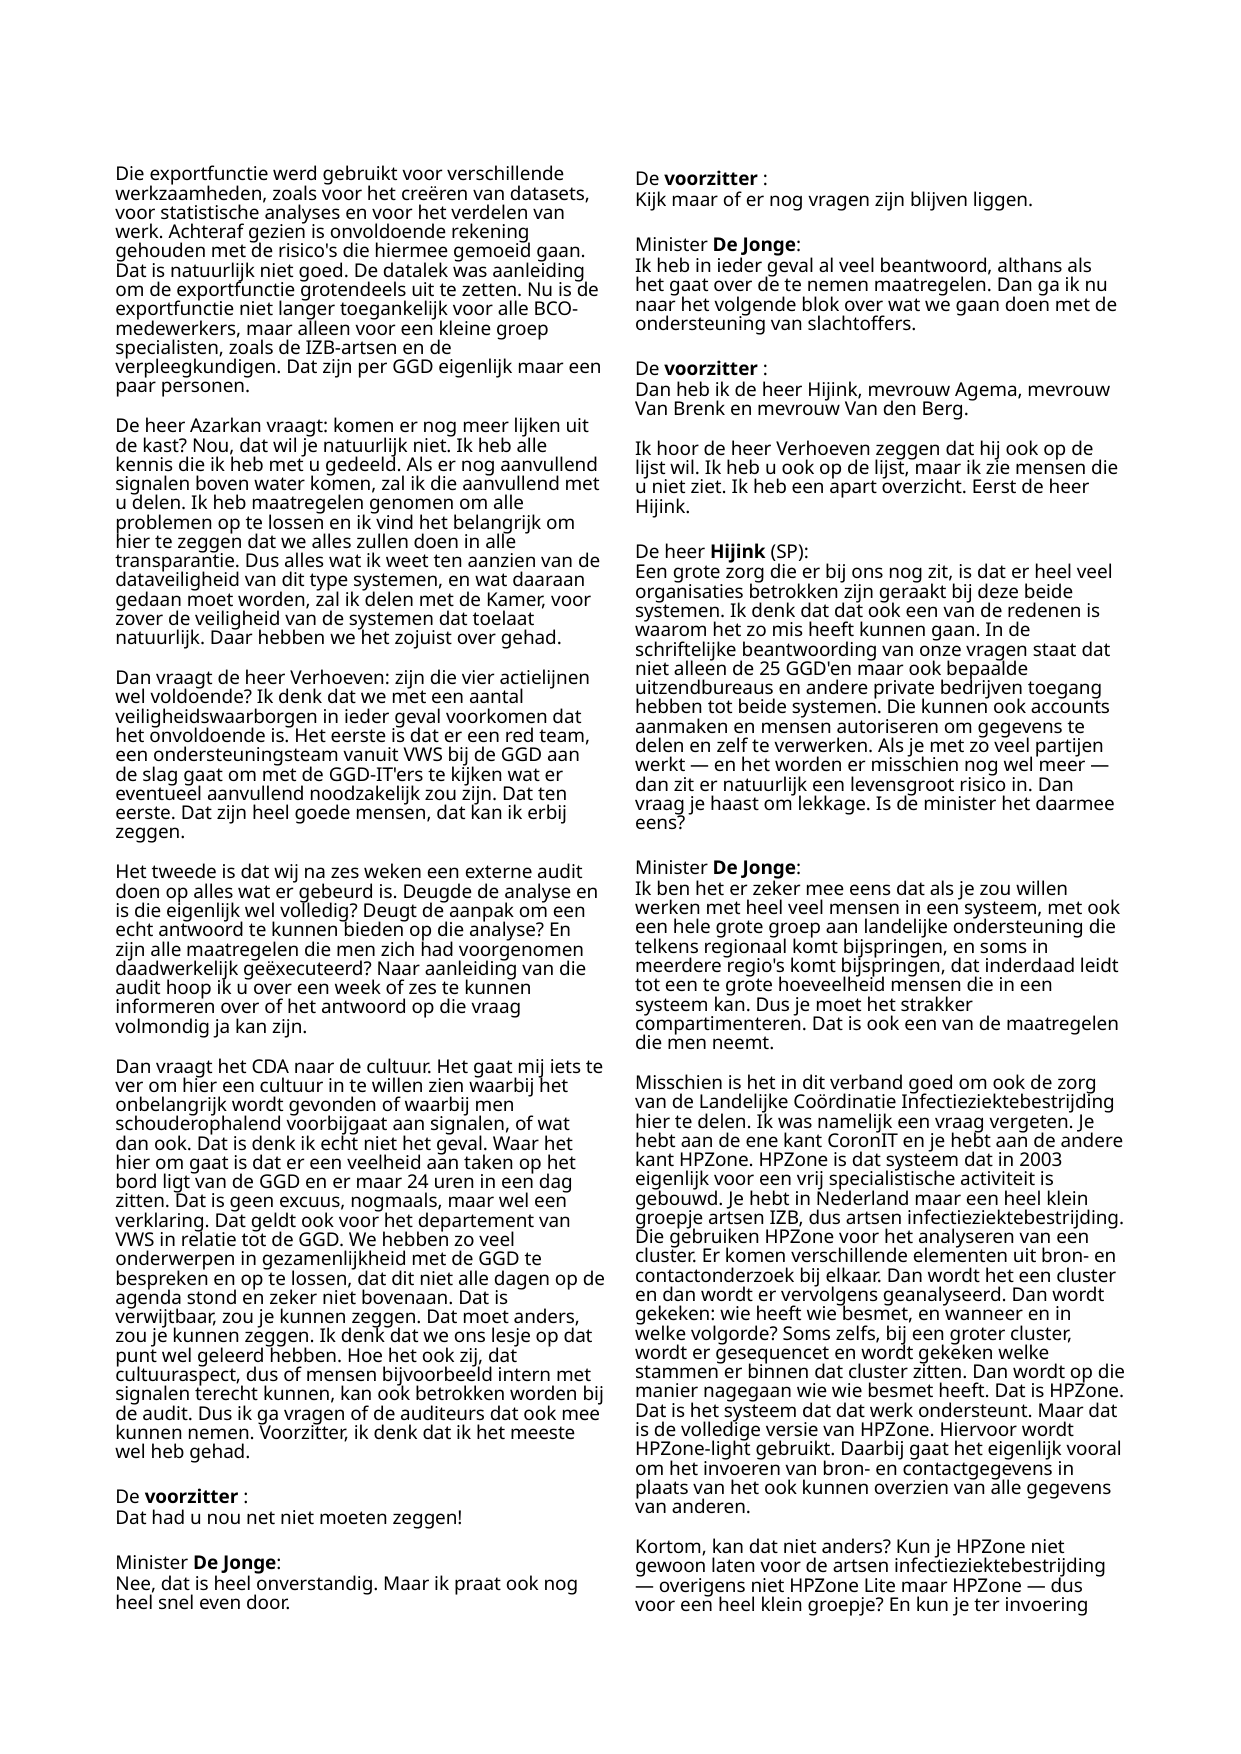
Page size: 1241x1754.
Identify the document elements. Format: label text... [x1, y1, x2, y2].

text Die exportfunctie werd gebruikt voor verschillende werkzaamheden, zoals voor het creëren van datasets, voor statistische analyses en voor het verdelen van werk. Achteraf gezien is onvoldoende rekening gehouden met de risico's die hiermee gemoeid gaan. Dat is natuurlijk niet goed. De datalek was aanleiding om de exportfunctie grotendeels uit te zetten. Nu is de exportfunctie niet langer toegankelijk voor alle BCO-medewerkers, maar alleen voor een kleine groep specialisten, zoals de IZB-artsen en de verpleegkundigen. Dat zijn per GGD eigenlijk maar een paar personen. [115, 165, 605, 397]
text Ik ben het er zeker mee eens dat als je zou willen werken met heel veel mensen in een systeem, met ook een hele grote groep aan landelijke ondersteuning die telkens regionaal komt bijspringen, en soms in meerdere regio's komt bijspringen, dat inderdaad leidt tot een te grote hoeveelheid mensen die in een systeem kan. Dus je moet het strakker compartimenteren. Dat is ook een van de maatregelen die men neemt. [635, 880, 1125, 1053]
text Dan vraagt de heer Verhoeven: zijn die vier actielijnen wel voldoende? Ik denk dat we met een aantal veiligheidswaarborgen in ieder geval voorkomen dat het onvoldoende is. Het eerste is dat er een red team, een ondersteuningsteam vanuit VWS bij de GGD aan de slag gaat om met de GGD-IT'ers te kijken wat er eventueel aanvullend noodzakelijk zou zijn. Dat ten eerste. Dat zijn heel goede mensen, dat kan ik erbij zeggen. [115, 669, 605, 843]
text Minister De Jonge: [115, 1549, 605, 1575]
text De voorzitter : [115, 1483, 605, 1509]
text Ik hoor de heer Verhoeven zeggen dat hij ook op de lijst wil. Ik heb u ook op de lijst, maar ik zie mensen die u niet ziet. Ik heb een apart overzicht. Eerst de heer Hijink. [635, 440, 1125, 517]
text Nee, dat is heel onverstandig. Maar ik praat ook nog heel snel even door. [115, 1575, 605, 1613]
text Dan heb ik de heer Hijink, mevrouw Agema, mevrouw Van Brenk en mevrouw Van den Berg. [635, 381, 1125, 419]
text De heer Azarkan vraagt: komen er nog meer lijken uit de kast? Nou, dat wil je natuurlijk niet. Ik heb alle kennis die ik heb met u gedeeld. Als er nog aanvullend signalen boven water komen, zal ik die aanvullend met u delen. Ik heb maatregelen genomen om alle problemen op te lossen en ik vind het belangrijk om hier te zeggen dat we alles zullen doen in alle transparantie. Dus alles wat ik weet ten aanzien van de dataveiligheid van dit type systemen, en wat daaraan gedaan moet worden, zal ik delen met de Kamer, voor zover de veiligheid van de systemen dat toelaat natuurlijk. Daar hebben we het zojuist over gehad. [115, 417, 605, 648]
text De heer Hijink (SP): [635, 538, 1125, 563]
text Dan vraagt het CDA naar de cultuur. Het gaat mij iets te ver om hier een cultuur in te willen zien waarbij het onbelangrijk wordt gevonden of waarbij men schouderophalend voorbijgaat aan signalen, of wat dan ook. Dat is denk ik echt niet het geval. Waar het hier om gaat is dat er een veelheid aan taken op het bord ligt van de GGD en er maar 24 uren in een dag zitten. Dat is geen excuus, nogmaals, maar wel een verklaring. Dat geldt ook voor het departement van VWS in relatie tot de GGD. We hebben zo veel onderwerpen in gezamenlijkheid met de GGD te bespreken en op te lossen, dat dit niet alle dagen op de agenda stond en zeker niet bovenaan. Dat is verwijtbaar, zou je kunnen zeggen. Dat moet anders, zou je kunnen zeggen. Ik denk dat we ons lesje op dat punt wel geleerd hebben. Hoe het ook zij, dat cultuuraspect, dus of mensen bijvoorbeeld intern met signalen terecht kunnen, kan ook betrokken worden bij de audit. Dus ik ga vragen of de auditeurs dat ook mee kunnen nemen. Voorzitter, ik denk dat ik het meeste wel heb gehad. [115, 1058, 605, 1462]
text Dat had u nou net niet moeten zeggen! [115, 1509, 605, 1528]
text Kortom, kan dat niet anders? Kun je HPZone niet gewoon laten voor de artsen infectieziektebestrijding — overigens niet HPZone Lite maar HPZone — dus voor een heel klein groepje? En kun je ter invoering [635, 1538, 1125, 1615]
text Minister De Jonge: [635, 231, 1125, 257]
text Het tweede is dat wij na zes weken een externe audit doen op alles wat er gebeurd is. Deugde de analyse en is die eigenlijk wel volledig? Deugt de aanpak om een echt antwoord te kunnen bieden op die analyse? En zijn alle maatregelen die men zich had voorgenomen daadwerkelijk geëxecuteerd? Naar aanleiding van die audit hoop ik u over een week of zes te kunnen informeren over of het antwoord op die vraag volmondig ja kan zijn. [115, 863, 605, 1037]
text Misschien is het in dit verband goed om ook de zorg van de Landelijke Coördinatie Infectieziektebestrijding hier te delen. Ik was namelijk een vraag vergeten. Je hebt aan de ene kant CoronIT en je hebt aan de andere kant HPZone. HPZone is dat systeem dat in 2003 eigenlijk voor een vrij specialistische activiteit is gebouwd. Je hebt in Nederland maar een heel klein groepje artsen IZB, dus artsen infectieziektebestrijding. Die gebruiken HPZone voor het analyseren van een cluster. Er komen verschillende elementen uit bron- en contactonderzoek bij elkaar. Dan wordt het een cluster en dan wordt er vervolgens geanalyseerd. Dan wordt gekeken: wie heeft wie besmet, en wanneer en in welke volgorde? Soms zelfs, bij een groter cluster, wordt er gesequencet en wordt gekeken welke stammen er binnen dat cluster zitten. Dan wordt op die manier nagegaan wie wie besmet heeft. Dat is HPZone. Dat is het systeem dat dat werk ondersteunt. Maar dat is de volledige versie van HPZone. Hiervoor wordt HPZone-light gebruikt. Daarbij gaat het eigenlijk vooral om het invoeren van bron- en contactgegevens in plaats van het ook kunnen overzien van alle gegevens van anderen. [635, 1074, 1125, 1517]
text Kijk maar of er nog vragen zijn blijven liggen. [635, 191, 1125, 210]
text Ik heb in ieder geval al veel beantwoord, althans als het gaat over de te nemen maatregelen. Dan ga ik nu naar het volgende blok over wat we gaan doen met de ondersteuning van slachtoffers. [635, 257, 1125, 334]
text De voorzitter : [635, 355, 1125, 381]
text Minister De Jonge: [635, 854, 1125, 880]
text Een grote zorg die er bij ons nog zit, is dat er heel veel organisaties betrokken zijn geraakt bij deze beide systemen. Ik denk dat dat ook een van de redenen is waarom het zo mis heeft kunnen gaan. In de schriftelijke beantwoording van onze vragen staat dat niet alleen de 25 GGD'en maar ook bepaalde uitzendbureaus en andere private bedrijven toegang hebben tot beide systemen. Die kunnen ook accounts aanmaken en mensen autoriseren om gegevens te delen en zelf te verwerken. Als je met zo veel partijen werkt — en het worden er misschien nog wel meer — dan zit er natuurlijk een levensgroot risico in. Dan vraag je haast om lekkage. Is de minister het daarmee eens? [635, 563, 1125, 833]
text De voorzitter : [635, 165, 1125, 191]
